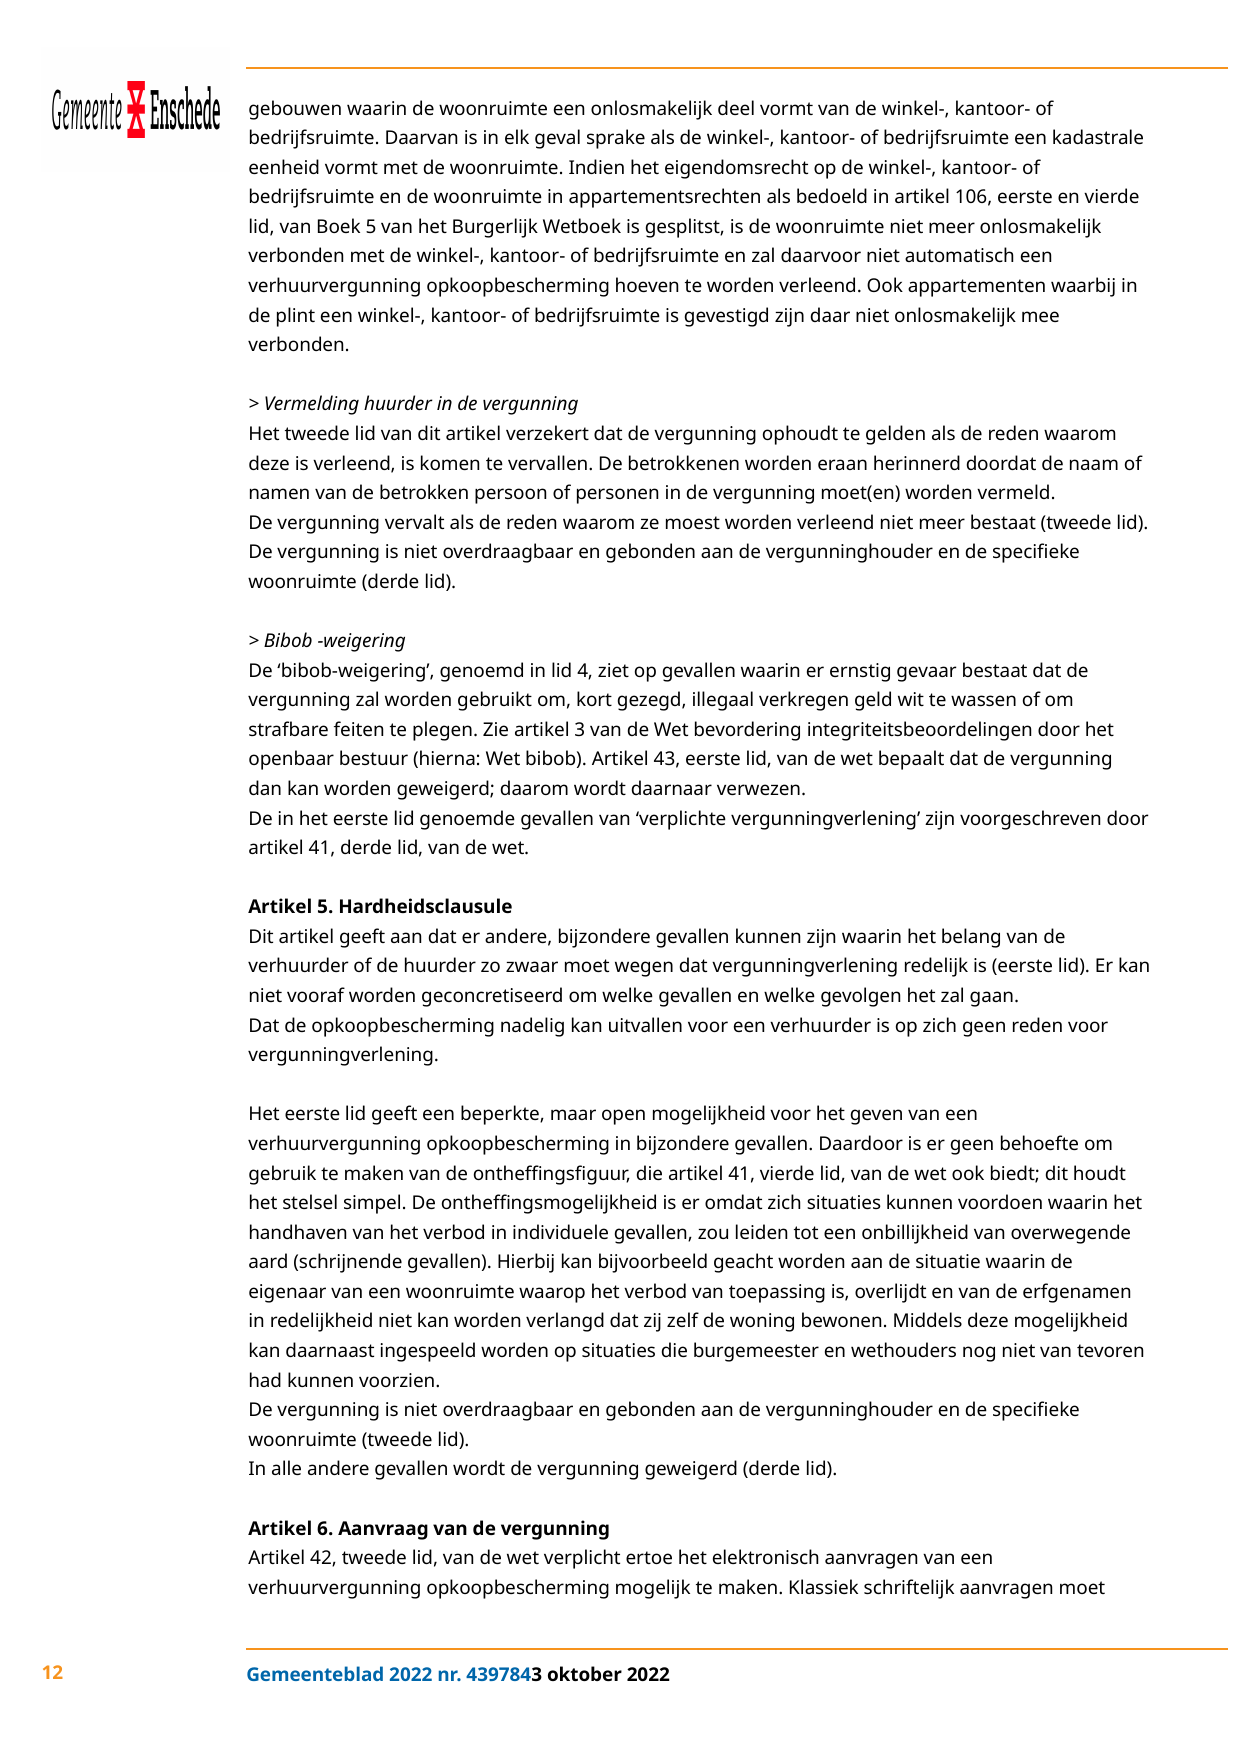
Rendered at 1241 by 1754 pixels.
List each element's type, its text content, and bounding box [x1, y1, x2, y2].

text Het eerste lid geeft een beperkte, maar open mogelijkheid voor het geven van een verhuurvergunning opkoopbescherming in bijzondere gevallen. Daardoor is er geen behoefte om gebruik te maken van de ontheffingsfiguur, die artikel 41, vierde lid, van de wet ook biedt; dit houdt het stelsel simpel. De ontheffingsmogelijkheid is er omdat zich situaties kunnen voordoen waarin het handhaven van het verbod in individuele gevallen, zou leiden tot een onbillijkheid van overwegende aard (schrijnende gevallen). Hierbij kan bijvoorbeeld geacht worden aan de situatie waarin de eigenaar van een woonruimte waarop het verbod van toepassing is, overlijdt en van de erfgenamen in redelijkheid niet kan worden verlangd dat zij zelf de woning bewonen. Middels deze mogelijkheid kan daarnaast ingespeeld worden op situaties die burgemeester en wethouders nog niet van tevoren had kunnen voorzien. [248, 1101, 1152, 1393]
text Artikel 42, tweede lid, van de wet verplicht ertoe het elektronisch aanvragen van een verhuurvergunning opkoopbescherming mogelijk te maken. Klassiek schriftelijk aanvragen moet [248, 1544, 1152, 1600]
text Het tweede lid van dit artikel verzekert dat de vergunning ophoudt te gelden als de reden waarom deze is verleend, is komen te vervallen. De betrokkenen worden eraan herinnerd doordat de naam of namen van de betrokken persoon of personen in de vergunning moet(en) worden vermeld. [248, 420, 1152, 505]
text Artikel 6. Aanvraag van de vergunning [248, 1515, 1152, 1541]
text gebouwen waarin de woonruimte een onlosmakelijk deel vormt van de winkel-, kantoor- of bedrijfsruimte. Daarvan is in elk geval sprake als de winkel-, kantoor- of bedrijfsruimte een kadastrale eenheid vormt met de woonruimte. Indien het eigendomsrecht op de winkel-, kantoor- of bedrijfsruimte en de woonruimte in appartementsrechten als bedoeld in artikel 106, eerste en vierde lid, van Boek 5 van het Burgerlijk Wetboek is gesplitst, is de woonruimte niet meer onlosmakelijk verbonden met de winkel-, kantoor- of bedrijfsruimte en zal daarvoor niet automatisch een verhuurvergunning opkoopbescherming hoeven te worden verleend. Ook appartementen waarbij in de plint een winkel-, kantoor- of bedrijfsruimte is gevestigd zijn daar niet onlosmakelijk mee verbonden. [248, 95, 1152, 357]
text > Bibob -weigering [248, 627, 1152, 653]
text De vergunning vervalt als de reden waarom ze moest worden verleend niet meer bestaat (tweede lid). [248, 509, 1152, 535]
text > Vermelding huurder in de vergunning [248, 391, 1152, 416]
text De vergunning is niet overdraagbaar en gebonden aan de vergunninghouder en de specifieke woonruimte (tweede lid). [248, 1396, 1152, 1452]
text De vergunning is niet overdraagbaar en gebonden aan de vergunninghouder en de specifieke woonruimte (derde lid). [248, 538, 1152, 594]
text Dit artikel geeft aan dat er andere, bijzondere gevallen kunnen zijn waarin het belang van de verhuurder of de huurder zo zwaar moet wegen dat vergunningverlening redelijk is (eerste lid). Er kan niet vooraf worden geconcretiseerd om welke gevallen en welke gevolgen het zal gaan. [248, 923, 1152, 1008]
text Artikel 5. Hardheidsclausule [248, 893, 1152, 919]
text De ‘bibob-weigering’, genoemd in lid 4, ziet op gevallen waarin er ernstig gevaar bestaat dat de vergunning zal worden gebruikt om, kort gezegd, illegaal verkregen geld wit te wassen of om strafbare feiten te plegen. Zie artikel 3 van de Wet bevordering integriteitsbeoordelingen door het openbaar bestuur (hierna: Wet bibob). Artikel 43, eerste lid, van de wet bepaalt dat de vergunning dan kan worden geweigerd; daarom wordt daarnaar verwezen. [248, 657, 1152, 801]
text Dat de opkoopbescherming nadelig kan uitvallen voor een verhuurder is op zich geen reden voor vergunningverlening. [248, 1012, 1152, 1067]
text De in het eerste lid genoemde gevallen van ‘verplichte vergunningverlening’ zijn voorgeschreven door artikel 41, derde lid, van de wet. [248, 805, 1152, 860]
picture [41, 47, 231, 172]
text In alle andere gevallen wordt de vergunning geweigerd (derde lid). [248, 1456, 1152, 1481]
